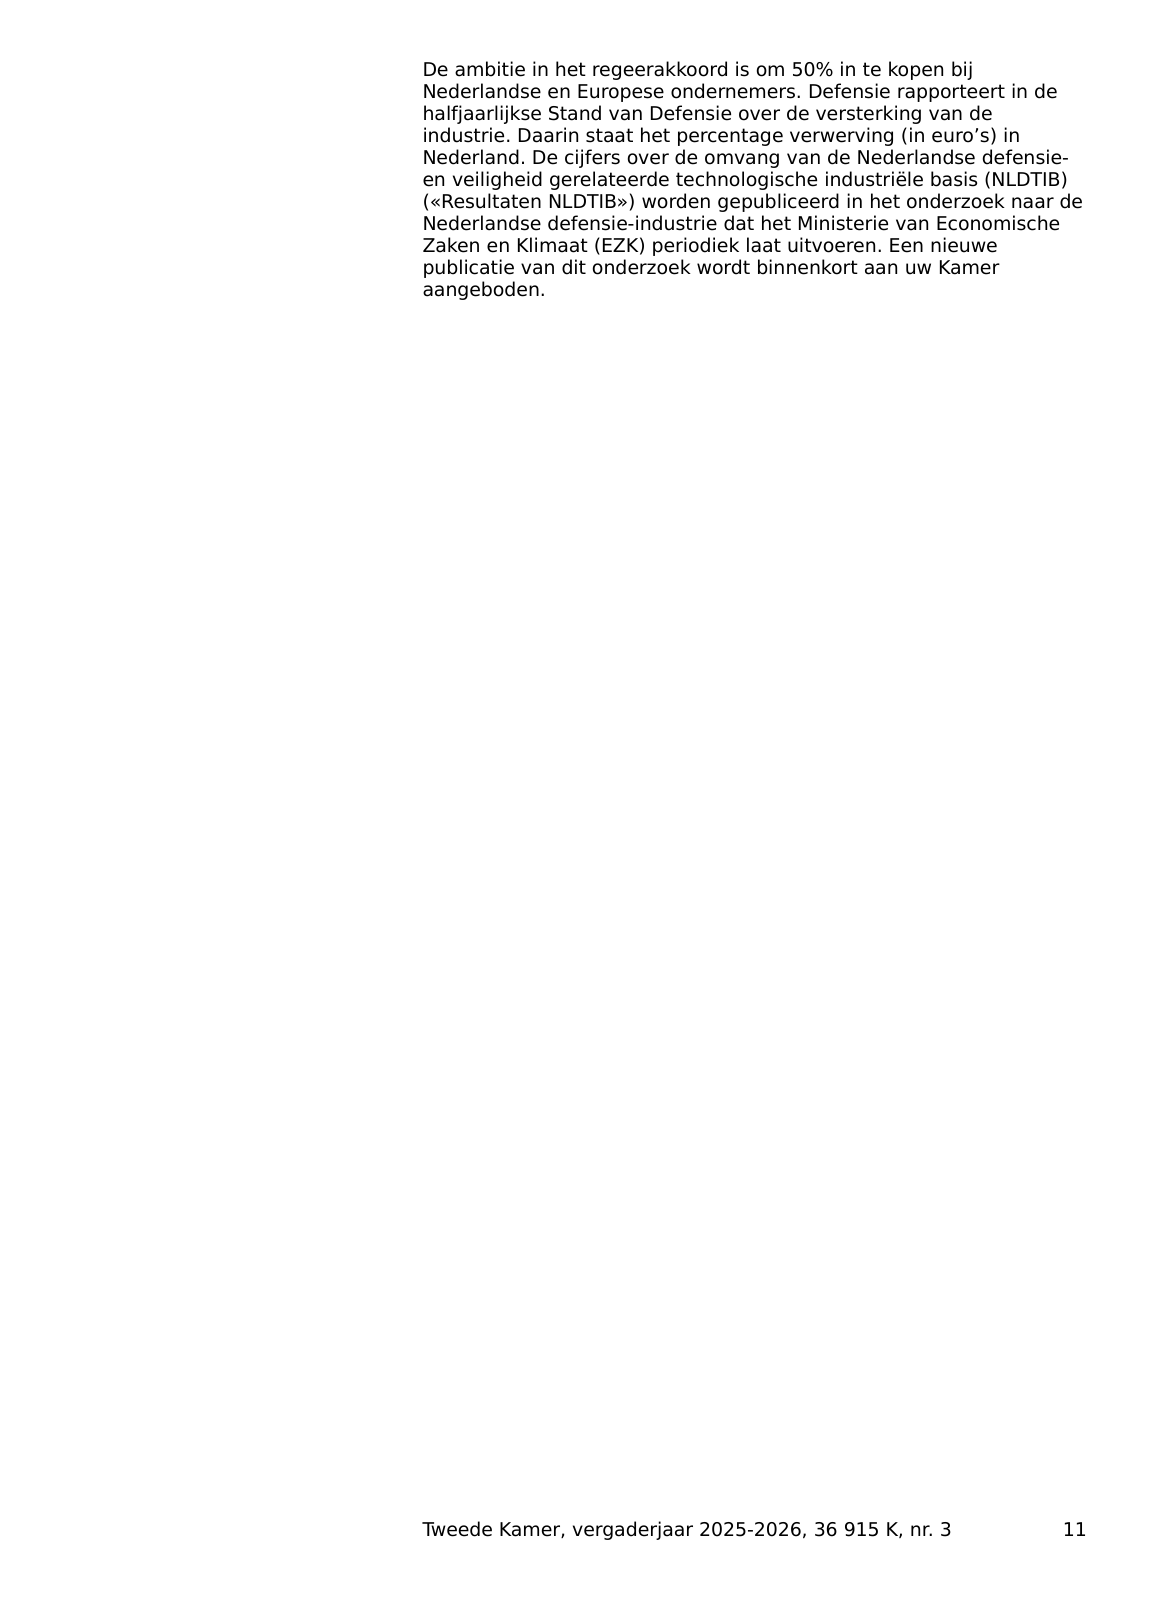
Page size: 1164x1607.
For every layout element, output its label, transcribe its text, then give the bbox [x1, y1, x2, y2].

text De ambitie in het regeerakkoord is om 50% in te kopen bij Nederlandse en Europese ondernemers. Defensie rapporteert in de halfjaarlijkse Stand van Defensie over de versterking van de industrie. Daarin staat het percentage verwerving (in euro’s) in Nederland. De cijfers over de omvang van de Nederlandse defensie- en veiligheid gerelateerde technologische industriële basis (NLDTIB) («Resultaten NLDTIB») worden gepubliceerd in het onderzoek naar de Nederlandse defensie-industrie dat het Ministerie van Economische Zaken en Klimaat (EZK) periodiek laat uitvoeren. Een nieuwe publicatie van dit onderzoek wordt binnenkort aan uw Kamer aangeboden. [422, 59, 1087, 301]
